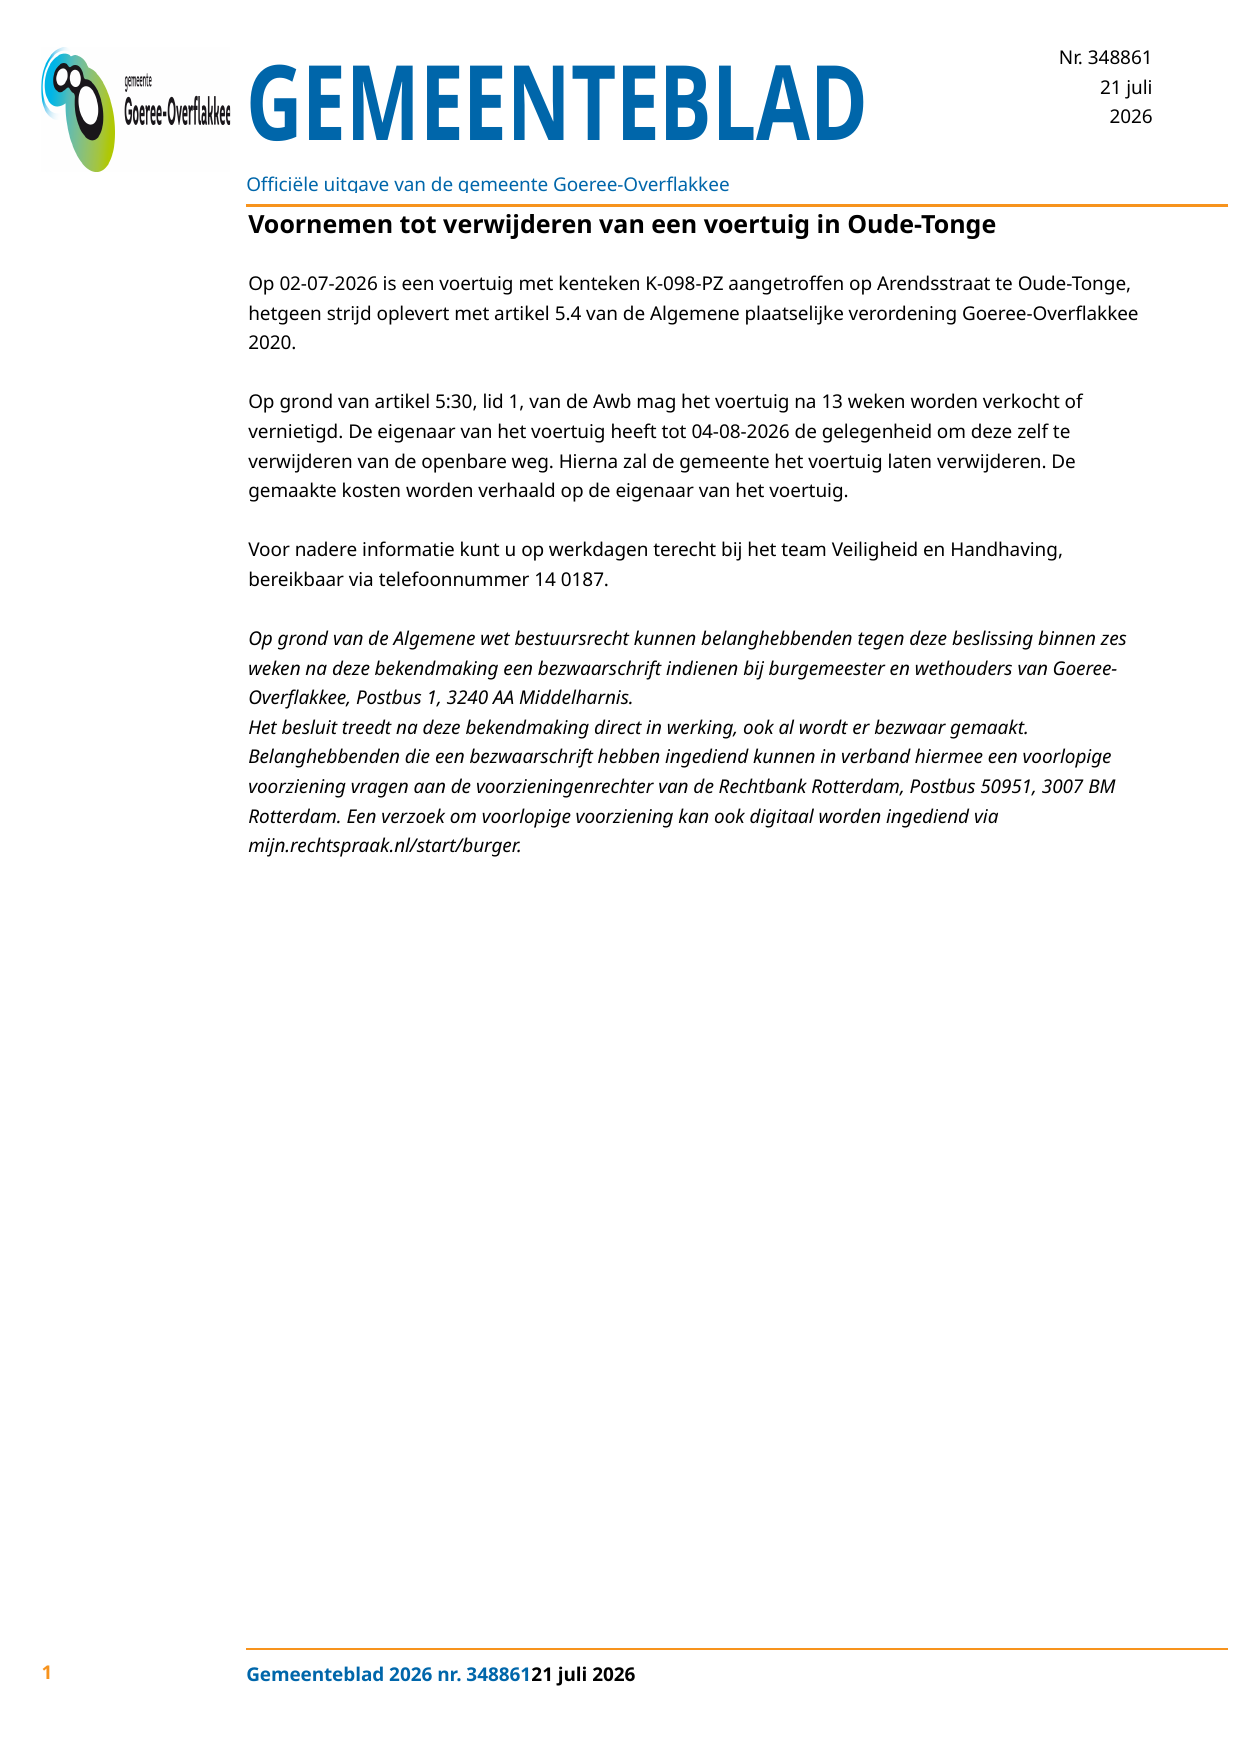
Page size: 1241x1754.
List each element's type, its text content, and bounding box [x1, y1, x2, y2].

text Op grond van de Algemene wet bestuursrecht kunnen belanghebbenden tegen deze beslissing binnen zes weken na deze bekendmaking een bezwaarschrift indienen bij burgemeester en wethouders van Goeree-Overflakkee, Postbus 1, 3240 AA Middelharnis. [248, 625, 1152, 710]
text Voornemen tot verwijderen van een voertuig in Oude-Tonge [248, 207, 1152, 241]
text Het besluit treedt na deze bekendmaking direct in werking, ook al wordt er bezwaar gemaakt. Belanghebbenden die een bezwaarschrift hebben ingediend kunnen in verband hiermee een voorlopige voorziening vragen aan de voorzieningenrechter van de Rechtbank Rotterdam, Postbus 50951, 3007 BM Rotterdam. Een verzoek om voorlopige voorziening kan ook digitaal worden ingediend via mijn.rechtspraak.nl/start/burger. [248, 714, 1152, 858]
text Op grond van artikel 5:30, lid 1, van de Awb mag het voertuig na 13 weken worden verkocht of vernietigd. De eigenaar van het voertuig heeft tot 04-08-2026 de gelegenheid om deze zelf te verwijderen van de openbare weg. Hierna zal de gemeente het voertuig laten verwijderen. De gemaakte kosten worden verhaald op de eigenaar van het voertuig. [248, 389, 1152, 503]
text Voor nadere informatie kunt u op werkdagen terecht bij het team Veiligheid en Handhaving, bereikbaar via telefoonnummer 14 0187. [248, 537, 1152, 592]
picture [41, 47, 231, 172]
text Op 02-07-2026 is een voertuig met kenteken K-098-PZ aangetroffen op Arendsstraat te Oude-Tonge, hetgeen strijd oplevert met artikel 5.4 van de Algemene plaatselijke verordening Goeree-Overflakkee 2020. [248, 270, 1152, 355]
